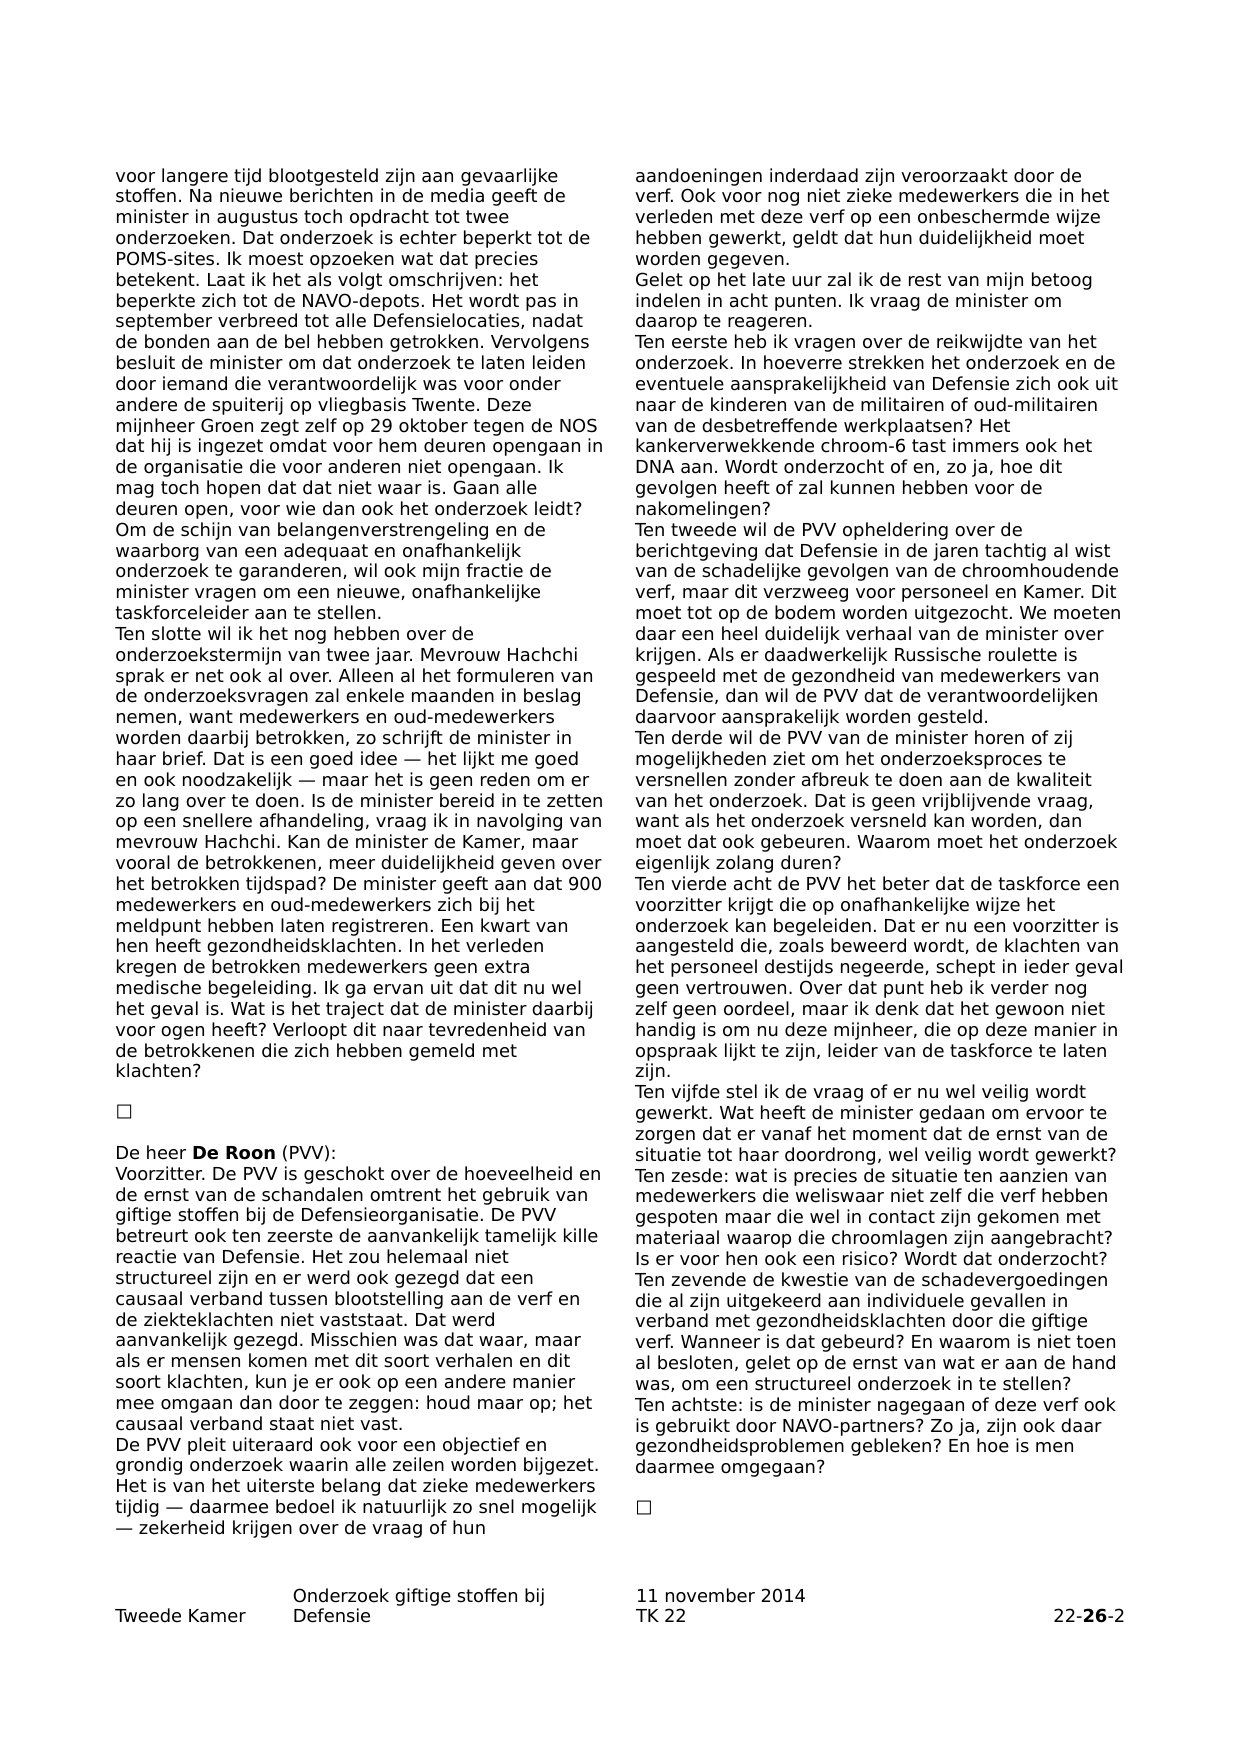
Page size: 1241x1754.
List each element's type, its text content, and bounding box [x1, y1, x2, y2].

text Ten zevende de kwestie van de schadevergoedingen die al zijn uitgekeerd aan individuele gevallen in verband met gezondheidsklachten door die giftige verf. Wanneer is dat gebeurd? En waarom is niet toen al besloten, gelet op de ernst van wat er aan de hand was, om een structureel onderzoek in te stellen? [635, 1269, 1125, 1394]
text ⬜ [115, 1102, 605, 1123]
text voor langere tijd blootgesteld zijn aan gevaarlijke stoffen. Na nieuwe berichten in de media geeft de minister in augustus toch opdracht tot twee onderzoeken. Dat onderzoek is echter beperkt tot de POMS-sites. Ik moest opzoeken wat dat precies betekent. Laat ik het als volgt omschrijven: het beperkte zich tot de NAVO-depots. Het wordt pas in september verbreed tot alle Defensielocaties, nadat de bonden aan de bel hebben getrokken. Vervolgens besluit de minister om dat onderzoek te laten leiden door iemand die verantwoordelijk was voor onder andere de spuiterij op vliegbasis Twente. Deze mijnheer Groen zegt zelf op 29 oktober tegen de NOS dat hij is ingezet omdat voor hem deuren opengaan in de organisatie die voor anderen niet opengaan. Ik mag toch hopen dat dat niet waar is. Gaan alle deuren open, voor wie dan ook het onderzoek leidt? Om de schijn van belangenverstrengeling en de waarborg van een adequaat en onafhankelijk onderzoek te garanderen, wil ook mijn fractie de minister vragen om een nieuwe, onafhankelijke taskforceleider aan te stellen. [115, 165, 605, 624]
text ⬜ [635, 1498, 1125, 1518]
text Ten zesde: wat is precies de situatie ten aanzien van medewerkers die weliswaar niet zelf die verf hebben gespoten maar die wel in contact zijn gekomen met materiaal waarop die chroomlagen zijn aangebracht? Is er voor hen ook een risico? Wordt dat onderzocht? [635, 1165, 1125, 1269]
text Ten tweede wil de PVV opheldering over de berichtgeving dat Defensie in de jaren tachtig al wist van de schadelijke gevolgen van de chroomhoudende verf, maar dit verzweeg voor personeel en Kamer. Dit moet tot op de bodem worden uitgezocht. We moeten daar een heel duidelijk verhaal van de minister over krijgen. Als er daadwerkelijk Russische roulette is gespeeld met de gezondheid van medewerkers van Defensie, dan wil de PVV dat de verantwoordelijken daarvoor aansprakelijk worden gesteld. [635, 519, 1125, 728]
text Gelet op het late uur zal ik de rest van mijn betoog indelen in acht punten. Ik vraag de minister om daarop te reageren. [635, 269, 1125, 332]
text aandoeningen inderdaad zijn veroorzaakt door de verf. Ook voor nog niet zieke medewerkers die in het verleden met deze verf op een onbeschermde wijze hebben gewerkt, geldt dat hun duidelijkheid moet worden gegeven. [635, 165, 1125, 269]
text Voorzitter. De PVV is geschokt over de hoeveelheid en de ernst van de schandalen omtrent het gebruik van giftige stoffen bij de Defensieorganisatie. De PVV betreurt ook ten zeerste de aanvankelijk tamelijk kille reactie van Defensie. Het zou helemaal niet structureel zijn en er werd ook gezegd dat een causaal verband tussen blootstelling aan de verf en de ziekteklachten niet vaststaat. Dat werd aanvankelijk gezegd. Misschien was dat waar, maar als er mensen komen met dit soort verhalen en dit soort klachten, kun je er ook op een andere manier mee omgaan dan door te zeggen: houd maar op; het causaal verband staat niet vast. [115, 1163, 605, 1434]
text Ten vierde acht de PVV het beter dat de taskforce een voorzitter krijgt die op onafhankelijke wijze het onderzoek kan begeleiden. Dat er nu een voorzitter is aangesteld die, zoals beweerd wordt, de klachten van het personeel destijds negeerde, schept in ieder geval geen vertrouwen. Over dat punt heb ik verder nog zelf geen oordeel, maar ik denk dat het gewoon niet handig is om nu deze mijnheer, die op deze manier in opspraak lijkt te zijn, leider van de taskforce te laten zijn. [635, 874, 1125, 1082]
text De heer De Roon (PVV): [115, 1143, 605, 1163]
text Ten derde wil de PVV van de minister horen of zij mogelijkheden ziet om het onderzoeksproces te versnellen zonder afbreuk te doen aan de kwaliteit van het onderzoek. Dat is geen vrijblijvende vraag, want als het onderzoek versneld kan worden, dan moet dat ook gebeuren. Waarom moet het onderzoek eigenlijk zolang duren? [635, 728, 1125, 874]
text Ten achtste: is de minister nagegaan of deze verf ook is gebruikt door NAVO-partners? Zo ja, zijn ook daar gezondheidsproblemen gebleken? En hoe is men daarmee omgegaan? [635, 1394, 1125, 1478]
text Ten slotte wil ik het nog hebben over de onderzoekstermijn van twee jaar. Mevrouw Hachchi sprak er net ook al over. Alleen al het formuleren van de onderzoeksvragen zal enkele maanden in beslag nemen, want medewerkers en oud-medewerkers worden daarbij betrokken, zo schrijft de minister in haar brief. Dat is een goed idee — het lijkt me goed en ook noodzakelijk — maar het is geen reden om er zo lang over te doen. Is de minister bereid in te zetten op een snellere afhandeling, vraag ik in navolging van mevrouw Hachchi. Kan de minister de Kamer, maar vooral de betrokkenen, meer duidelijkheid geven over het betrokken tijdspad? De minister geeft aan dat 900 medewerkers en oud-medewerkers zich bij het meldpunt hebben laten registreren. Een kwart van hen heeft gezondheidsklachten. In het verleden kregen de betrokken medewerkers geen extra medische begeleiding. Ik ga ervan uit dat dit nu wel het geval is. Wat is het traject dat de minister daarbij voor ogen heeft? Verloopt dit naar tevredenheid van de betrokkenen die zich hebben gemeld met klachten? [115, 624, 605, 1082]
text Ten vijfde stel ik de vraag of er nu wel veilig wordt gewerkt. Wat heeft de minister gedaan om ervoor te zorgen dat er vanaf het moment dat de ernst van de situatie tot haar doordrong, wel veilig wordt gewerkt? [635, 1082, 1125, 1165]
text De PVV pleit uiteraard ook voor een objectief en grondig onderzoek waarin alle zeilen worden bijgezet. Het is van het uiterste belang dat zieke medewerkers tijdig — daarmee bedoel ik natuurlijk zo snel mogelijk — zekerheid krijgen over de vraag of hun [115, 1434, 605, 1538]
text Ten eerste heb ik vragen over de reikwijdte van het onderzoek. In hoeverre strekken het onderzoek en de eventuele aansprakelijkheid van Defensie zich ook uit naar de kinderen van de militairen of oud-militairen van de desbetreffende werkplaatsen? Het kankerverwekkende chroom-6 tast immers ook het DNA aan. Wordt onderzocht of en, zo ja, hoe dit gevolgen heeft of zal kunnen hebben voor de nakomelingen? [635, 332, 1125, 519]
